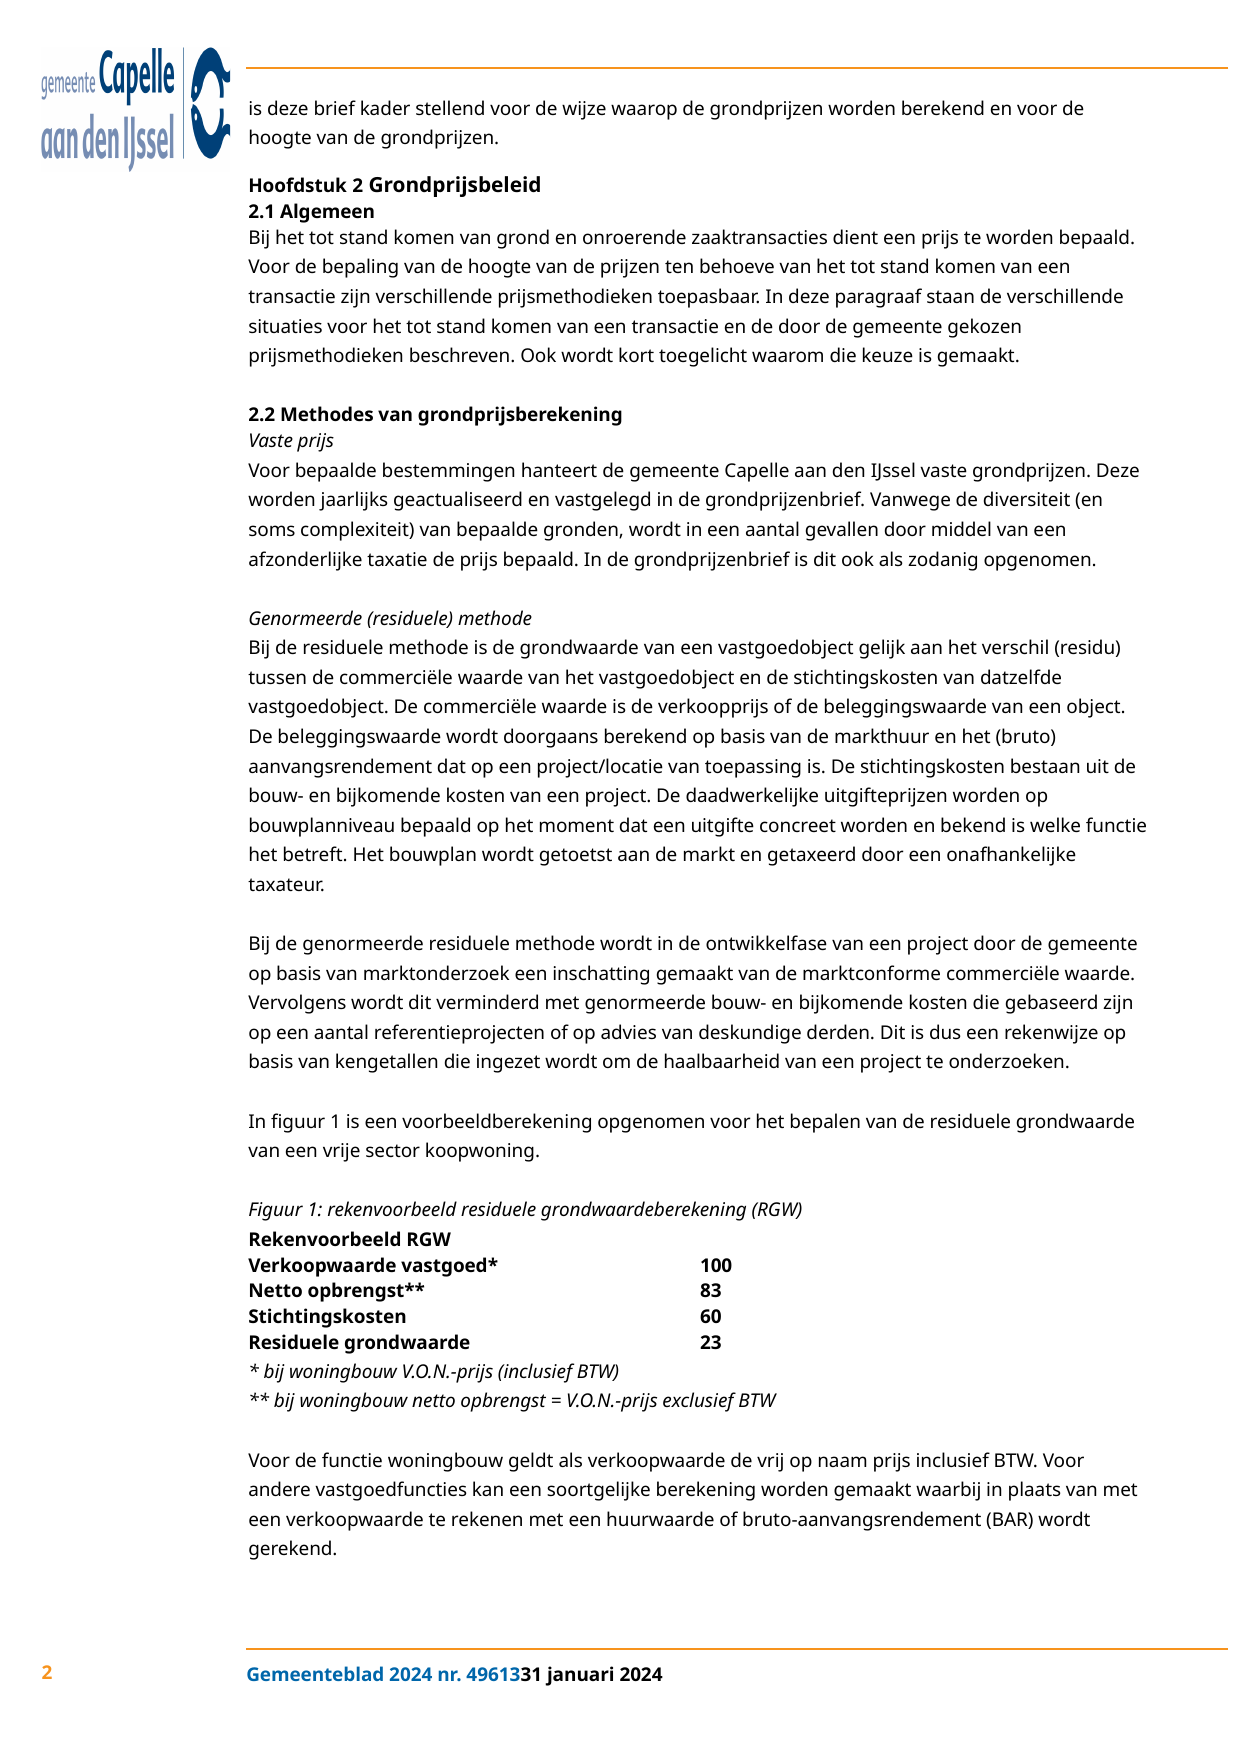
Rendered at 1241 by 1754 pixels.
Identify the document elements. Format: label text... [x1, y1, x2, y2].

text Vaste prijs [248, 427, 1152, 453]
table_cell 23 [700, 1329, 1152, 1355]
table_cell Residuele grondwaarde [248, 1329, 700, 1355]
text * bij woningbouw V.O.N.-prijs (inclusief BTW) [248, 1358, 1152, 1384]
text 2.2 Methodes van grondprijsberekening [248, 402, 1152, 427]
text Hoofdstuk 2 Grondprijsbeleid [248, 170, 1152, 198]
table_cell 83 [700, 1278, 1152, 1303]
table_header Rekenvoorbeeld RGW [248, 1226, 1152, 1252]
text Bij de genormeerde residuele methode wordt in de ontwikkelfase van een project door de gemeente op basis van marktonderzoek een inschatting gemaakt van de marktconforme commerciële waarde. Vervolgens wordt dit verminderd met genormeerde bouw- en bijkomende kosten die gebaseerd zijn op een aantal referentieprojecten of op advies van deskundige derden. Dit is dus een rekenwijze op basis van kengetallen die ingezet wordt om de haalbaarheid van een project te onderzoeken. [248, 930, 1152, 1074]
text Genormeerde (residuele) methode [248, 605, 1152, 631]
picture [41, 47, 231, 172]
table_cell Stichtingskosten [248, 1304, 700, 1329]
text 2.1 Algemeen [248, 198, 1152, 224]
table_cell 100 [700, 1252, 1152, 1278]
text ** bij woningbouw netto opbrengst = V.O.N.-prijs exclusief BTW [248, 1388, 1152, 1413]
table_cell 60 [700, 1304, 1152, 1329]
text Voor de functie woningbouw geldt als verkoopwaarde de vrij op naam prijs inclusief BTW. Voor andere vastgoedfuncties kan een soortgelijke berekening worden gemaakt waarbij in plaats van met een verkoopwaarde te rekenen met een huurwaarde of bruto-aanvangsrendement (BAR) wordt gerekend. [248, 1447, 1152, 1561]
text is deze brief kader stellend voor de wijze waarop de grondprijzen worden berekend en voor de hoogte van de grondprijzen. [248, 95, 1152, 150]
text Voor bepaalde bestemmingen hanteert de gemeente Capelle aan den IJssel vaste grondprijzen. Deze worden jaarlijks geactualiseerd en vastgelegd in de grondprijzenbrief. Vanwege de diversiteit (en soms complexiteit) van bepaalde gronden, wordt in een aantal gevallen door middel van een afzonderlijke taxatie de prijs bepaald. In de grondprijzenbrief is dit ook als zodanig opgenomen. [248, 457, 1152, 571]
text Figuur 1: rekenvoorbeeld residuele grondwaardeberekening (RGW) [248, 1197, 1152, 1222]
text Bij het tot stand komen van grond en onroerende zaaktransacties dient een prijs te worden bepaald. Voor de bepaling van de hoogte van de prijzen ten behoeve van het tot stand komen van een transactie zijn verschillende prijsmethodieken toepasbaar. In deze paragraaf staan de verschillende situaties voor het tot stand komen van een transactie en de door de gemeente gekozen prijsmethodieken beschreven. Ook wordt kort toegelicht waarom die keuze is gemaakt. [248, 224, 1152, 368]
table_cell Netto opbrengst** [248, 1278, 700, 1303]
text Bij de residuele methode is de grondwaarde van een vastgoedobject gelijk aan het verschil (residu) tussen de commerciële waarde van het vastgoedobject en de stichtingskosten van datzelfde vastgoedobject. De commerciële waarde is de verkoopprijs of de beleggingswaarde van een object. De beleggingswaarde wordt doorgaans berekend op basis van de markthuur en het (bruto) aanvangsrendement dat op een project/locatie van toepassing is. De stichtingskosten bestaan uit de bouw- en bijkomende kosten van een project. De daadwerkelijke uitgifteprijzen worden op bouwplanniveau bepaald op het moment dat een uitgifte concreet worden en bekend is welke functie het betreft. Het bouwplan wordt getoetst aan de markt en getaxeerd door een onafhankelijke taxateur. [248, 634, 1152, 897]
table_cell Verkoopwaarde vastgoed* [248, 1252, 700, 1278]
text In figuur 1 is een voorbeeldberekening opgenomen voor het bepalen van de residuele grondwaarde van een vrije sector koopwoning. [248, 1108, 1152, 1163]
